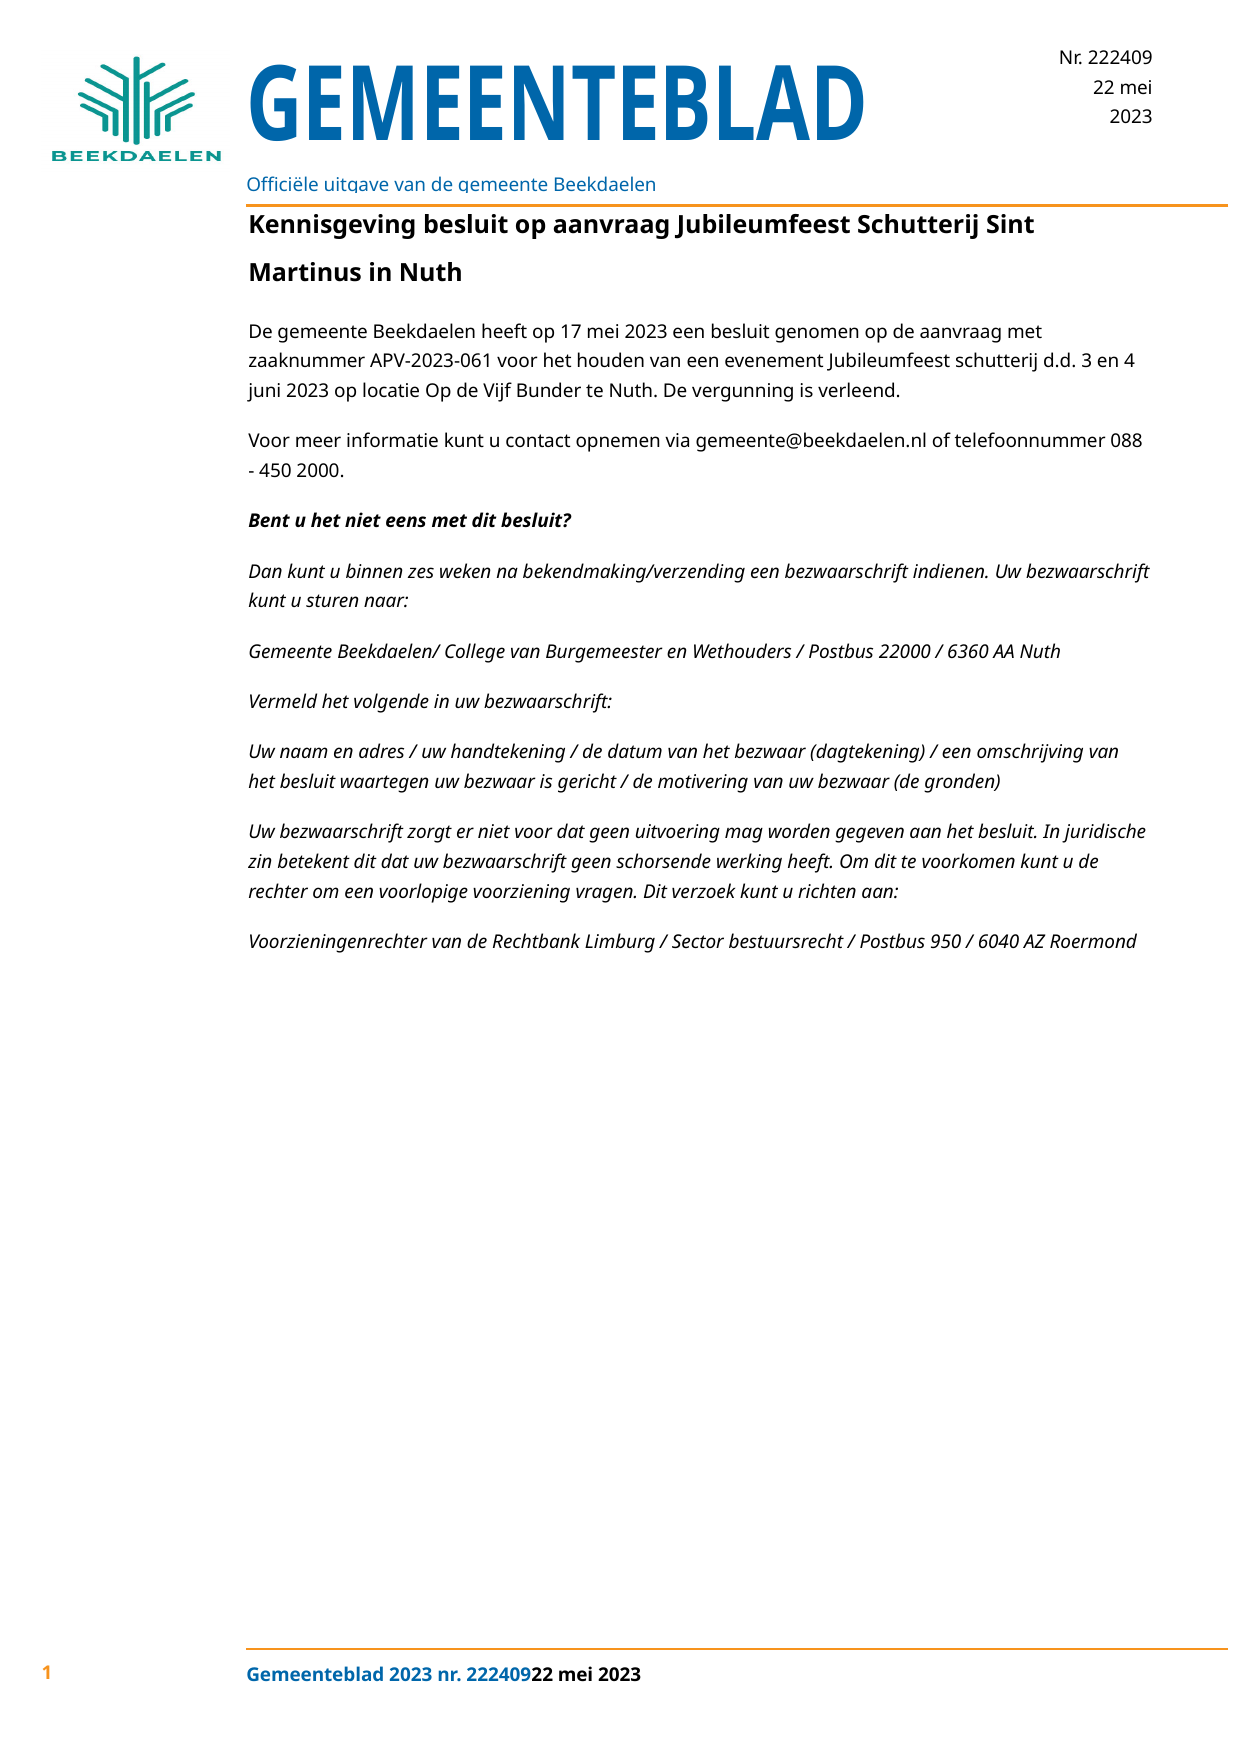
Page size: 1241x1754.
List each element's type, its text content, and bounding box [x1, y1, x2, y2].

text Dan kunt u binnen zes weken na bekendmaking/verzending een bezwaarschrift indienen. Uw bezwaarschrift kunt u sturen naar: [248, 558, 1152, 613]
text Kennisgeving besluit op aanvraag Jubileumfeest Schutterij Sint Martinus in Nuth [248, 207, 1152, 288]
text Bent u het niet eens met dit besluit? [248, 507, 1152, 533]
text Uw naam en adres / uw handtekening / de datum van het bezwaar (dagtekening) / een omschrijving van het besluit waartegen uw bezwaar is gericht / de motivering van uw bezwaar (de gronden) [248, 739, 1152, 794]
text Gemeente Beekdaelen/ College van Burgemeester en Wethouders / Postbus 22000 / 6360 AA Nuth [248, 638, 1152, 664]
text De gemeente Beekdaelen heeft op 17 mei 2023 een besluit genomen op de aanvraag met zaaknummer APV-2023-061 voor het houden van een evenement Jubileumfeest schutterij d.d. 3 en 4 juni 2023 op locatie Op de Vijf Bunder te Nuth. De vergunning is verleend. [248, 318, 1152, 403]
text Voorzieningenrechter van de Rechtbank Limburg / Sector bestuursrecht / Postbus 950 / 6040 AZ Roermond [248, 928, 1152, 954]
picture [41, 47, 231, 172]
text Uw bezwaarschrift zorgt er niet voor dat geen uitvoering mag worden gegeven aan het besluit. In juridische zin betekent dit dat uw bezwaarschrift geen schorsende werking heeft. Om dit te voorkomen kunt u de rechter om een voorlopige voorziening vragen. Dit verzoek kunt u richten aan: [248, 819, 1152, 904]
text Voor meer informatie kunt u contact opnemen via gemeente@beekdaelen.nl of telefoonnummer 088 - 450 2000. [248, 427, 1152, 483]
text Vermeld het volgende in uw bezwaarschrift: [248, 688, 1152, 714]
